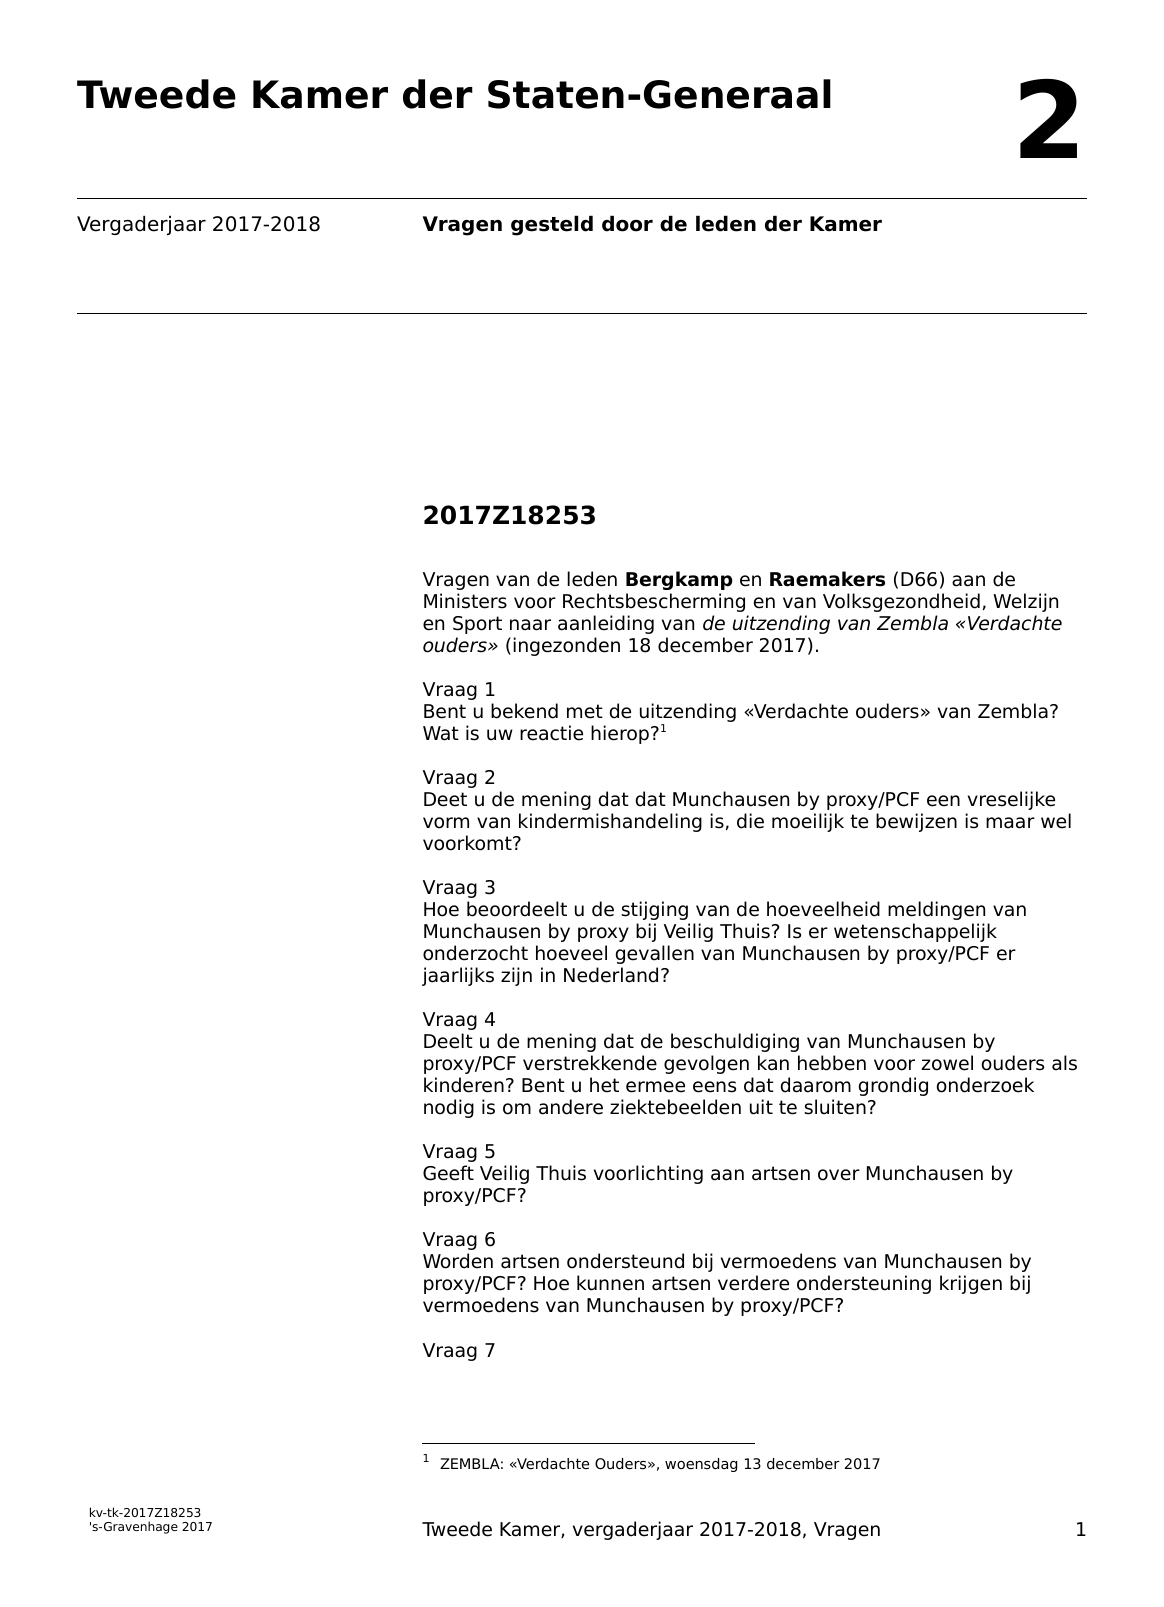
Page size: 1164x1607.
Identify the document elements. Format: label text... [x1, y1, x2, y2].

text Vraag 5 [422, 1141, 1087, 1163]
text kv-tk-2017Z18253 [88, 1506, 323, 1520]
table_header 2 [886, 59, 1087, 198]
text Worden artsen ondersteund bij vermoedens van Munchausen by proxy/PCF? Hoe kunnen artsen verdere ondersteuning krijgen bij vermoedens van Munchausen by proxy/PCF? [422, 1251, 1087, 1317]
text Vragen van de leden Bergkamp en Raemakers (D66) aan de Ministers voor Rechtsbescherming en van Volksgezondheid, Welzijn en Sport naar aanleiding van de uitzending van Zembla «Verdachte ouders» (ingezonden 18 december 2017). [422, 569, 1087, 657]
text Vraag 4 [422, 1009, 1087, 1031]
text Geeft Veilig Thuis voorlichting aan artsen over Munchausen by proxy/PCF? [422, 1163, 1087, 1207]
text Deet u de mening dat dat Munchausen by proxy/PCF een vreselijke vorm van kindermishandeling is, die moeilijk te bewijzen is maar wel voorkomt? [422, 789, 1087, 855]
text 2017Z18253 [422, 501, 1087, 531]
text Vraag 1 [422, 679, 1087, 701]
text ZEMBLA: «Verdachte Ouders», woensdag 13 december 2017 [422, 1452, 1087, 1474]
text Vraag 2 [422, 767, 1087, 789]
table_cell Vragen gesteld door de leden der Kamer [422, 199, 1087, 313]
text Hoe beoordeelt u de stijging van de hoeveelheid meldingen van Munchausen by proxy bij Veilig Thuis? Is er wetenschappelijk onderzocht hoeveel gevallen van Munchausen by proxy/PCF er jaarlijks zijn in Nederland? [422, 899, 1087, 987]
text Vraag 3 [422, 877, 1087, 899]
table_header Tweede Kamer der Staten-Generaal [77, 59, 886, 198]
text Bent u bekend met de uitzending «Verdachte ouders» van Zembla? Wat is uw reactie hierop? [422, 701, 1087, 745]
text Vraag 6 [422, 1229, 1087, 1251]
text 's-Gravenhage 2017 [88, 1520, 323, 1534]
table_cell Vergaderjaar 2017-2018 [77, 199, 422, 313]
text Deelt u de mening dat de beschuldiging van Munchausen by proxy/PCF verstrekkende gevolgen kan hebben voor zowel ouders als kinderen? Bent u het ermee eens dat daarom grondig onderzoek nodig is om andere ziektebeelden uit te sluiten? [422, 1031, 1087, 1119]
text Vraag 7 [422, 1339, 1087, 1361]
